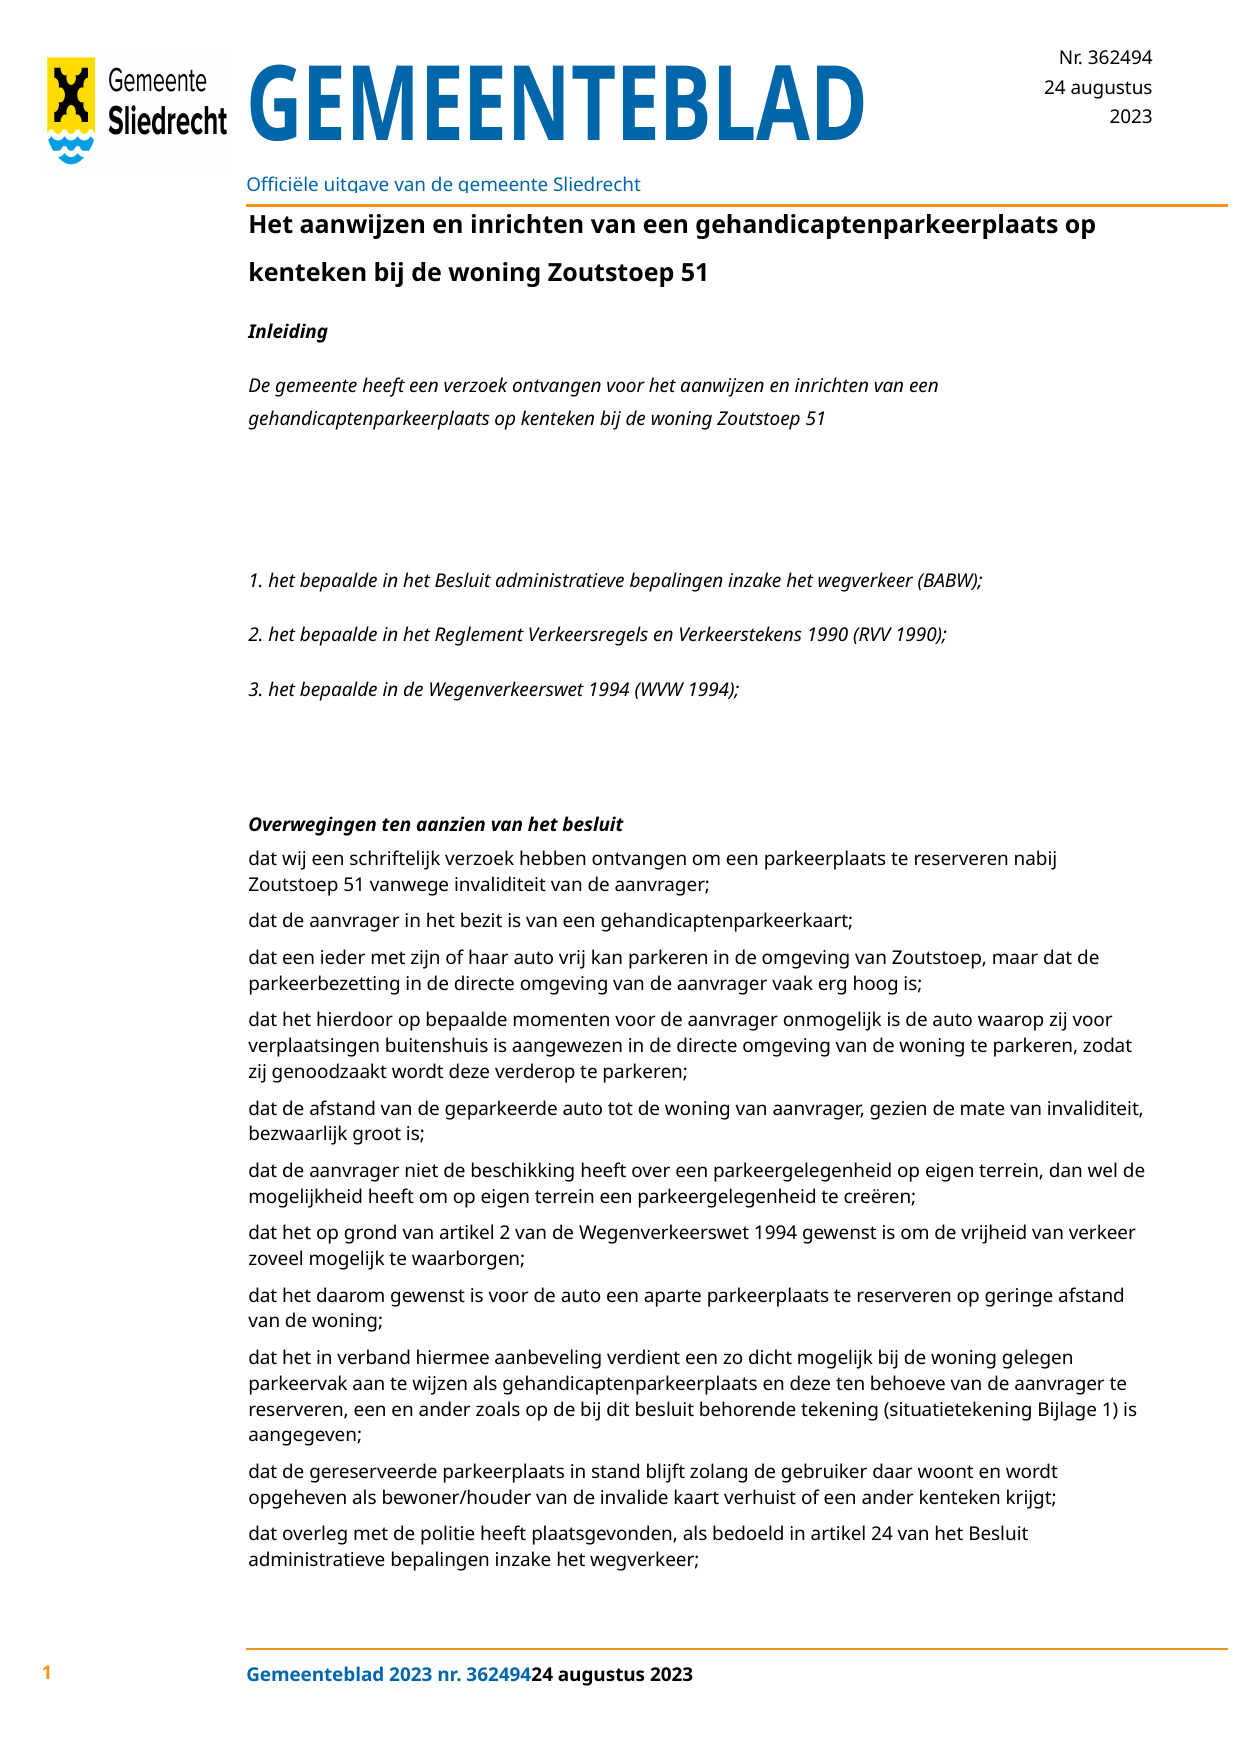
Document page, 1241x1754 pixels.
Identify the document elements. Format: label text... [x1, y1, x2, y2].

text 3. het bepaalde in de Wegenverkeerswet 1994 (WVW 1994); [248, 676, 1152, 701]
text dat overleg met de politie heeft plaatsgevonden, als bedoeld in artikel 24 van het Besluit administratieve bepalingen inzake het wegverkeer; [248, 1521, 1152, 1572]
text dat de afstand van de geparkeerde auto tot de woning van aanvrager, gezien de mate van invaliditeit, bezwaarlijk groot is; [248, 1095, 1152, 1146]
text dat de gereserveerde parkeerplaats in stand blijft zolang de gebruiker daar woont en wordt opgeheven als bewoner/houder van de invalide kaart verhuist of een ander kenteken krijgt; [248, 1458, 1152, 1509]
text 1. het bepaalde in het Besluit administratieve bepalingen inzake het wegverkeer (BABW); [248, 568, 1152, 593]
text dat het daarom gewenst is voor de auto een aparte parkeerplaats te reserveren op geringe afstand van de woning; [248, 1282, 1152, 1333]
text 2. het bepaalde in het Reglement Verkeersregels en Verkeerstekens 1990 (RVV 1990); [248, 622, 1152, 647]
text dat het hierdoor op bepaalde momenten voor de aanvrager onmogelijk is de auto waarop zij voor verplaatsingen buitenshuis is aangewezen in de directe omgeving van de woning te parkeren, zodat zij genoodzaakt wordt deze verderop te parkeren; [248, 1007, 1152, 1084]
text dat het op grond van artikel 2 van de Wegenverkeerswet 1994 gewenst is om de vrijheid van verkeer zoveel mogelijk te waarborgen; [248, 1219, 1152, 1271]
text dat het in verband hiermee aanbeveling verdient een zo dicht mogelijk bij de woning gelegen parkeervak aan te wijzen als gehandicaptenparkeerplaats en deze ten behoeve van de aanvrager te reserveren, een en ander zoals op de bij dit besluit behorende tekening (situatietekening Bijlage 1) is aangegeven; [248, 1344, 1152, 1447]
text dat wij een schriftelijk verzoek hebben ontvangen om een parkeerplaats te reserveren nabij Zoutstoep 51 vanwege invaliditeit van de aanvrager; [248, 845, 1152, 897]
text Het aanwijzen en inrichten van een gehandicaptenparkeerplaats op kenteken bij de woning Zoutstoep 51 [248, 207, 1152, 288]
text Inleiding [248, 318, 1152, 344]
text dat de aanvrager niet de beschikking heeft over een parkeergelegenheid op eigen terrein, dan wel de mogelijkheid heeft om op eigen terrein een parkeergelegenheid te creëren; [248, 1157, 1152, 1208]
text De gemeente heeft een verzoek ontvangen voor het aanwijzen en inrichten van een gehandicaptenparkeerplaats op kenteken bij de woning Zoutstoep 51 [248, 372, 1152, 431]
picture [41, 47, 231, 172]
text dat de aanvrager in het bezit is van een gehandicaptenparkeerkaart; [248, 907, 1152, 933]
text Overwegingen ten aanzien van het besluit [248, 811, 1152, 837]
text dat een ieder met zijn of haar auto vrij kan parkeren in de omgeving van Zoutstoep, maar dat de parkeerbezetting in de directe omgeving van de aanvrager vaak erg hoog is; [248, 944, 1152, 996]
